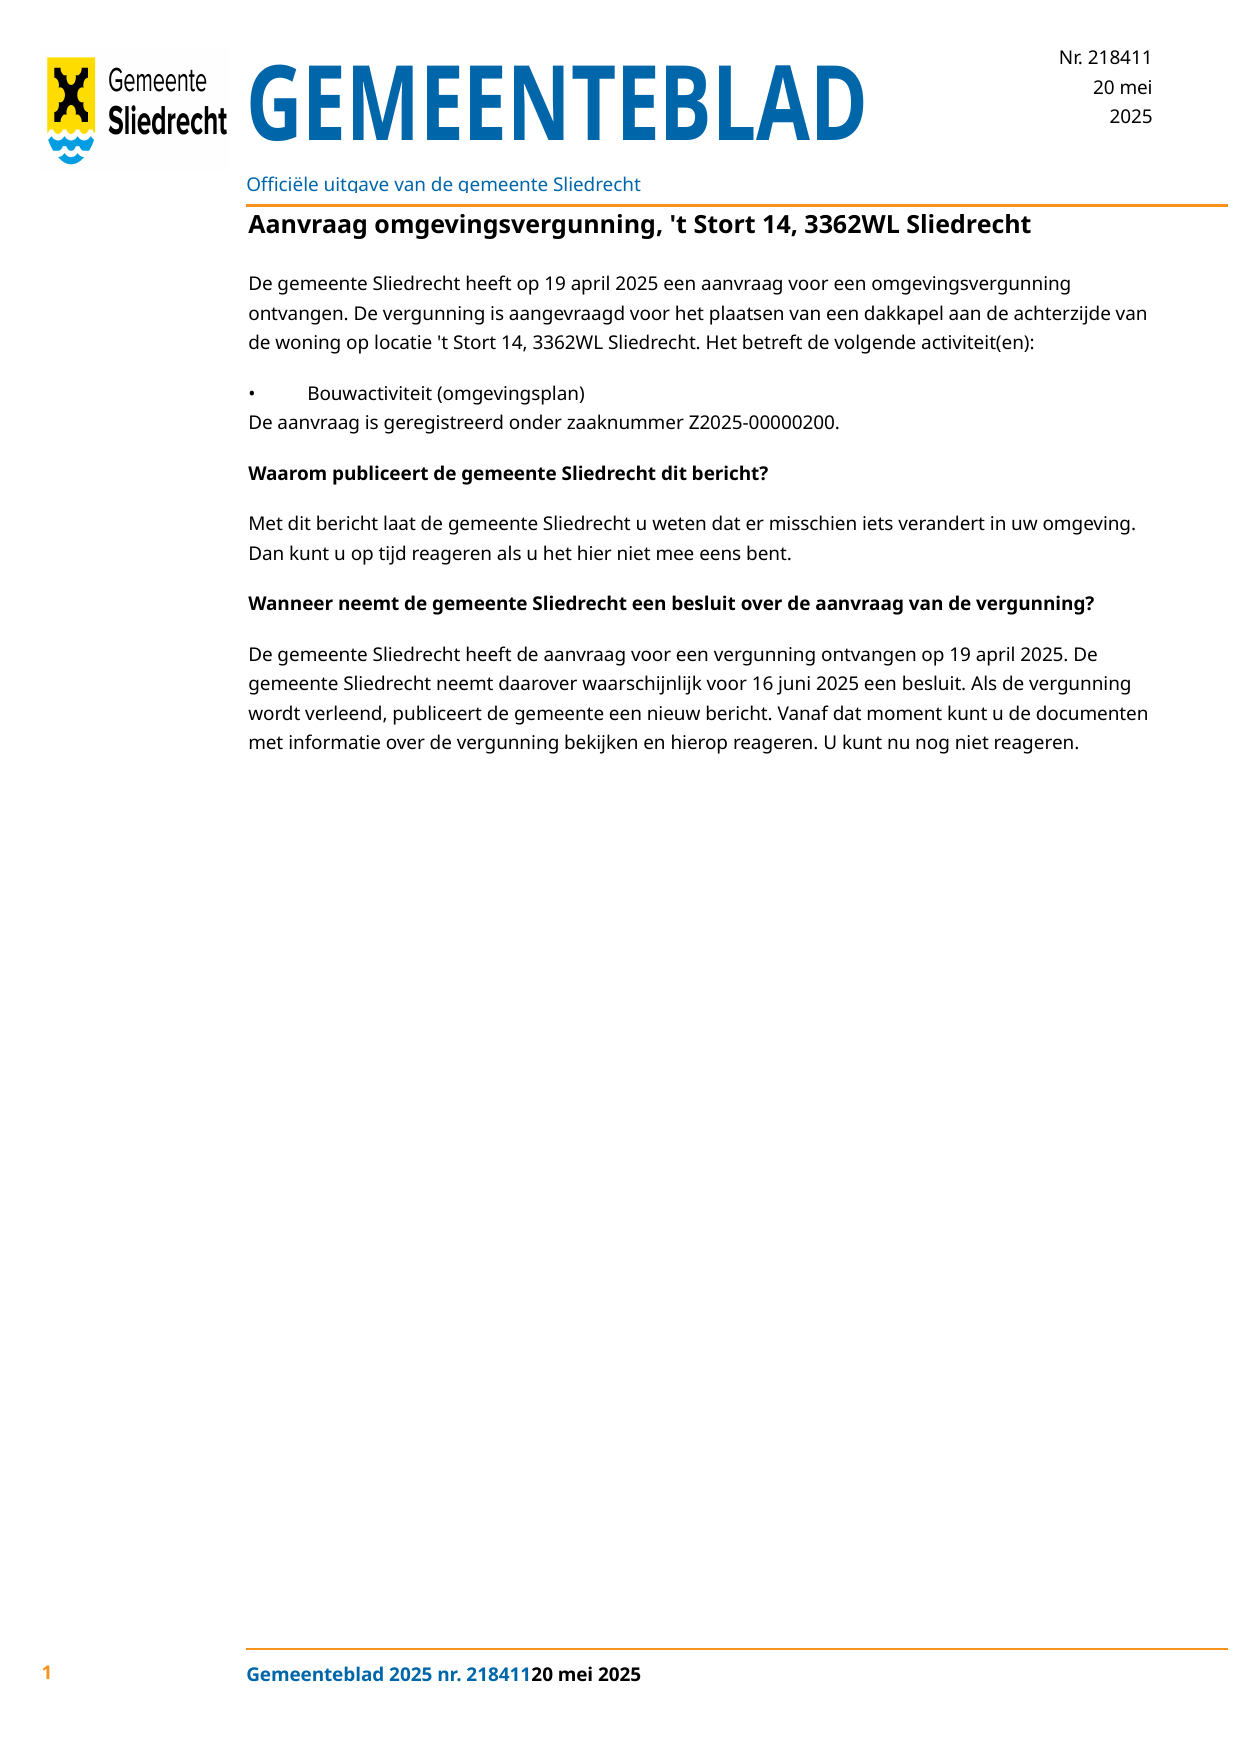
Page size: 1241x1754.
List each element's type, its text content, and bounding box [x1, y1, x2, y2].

picture [41, 47, 231, 172]
text De aanvraag is geregistreerd onder zaaknummer Z2025-00000200. [248, 409, 1152, 435]
text Waarom publiceert de gemeente Sliedrecht dit bericht? [248, 460, 1152, 486]
text Aanvraag omgevingsvergunning, 't Stort 14, 3362WL Sliedrecht [248, 207, 1152, 241]
list Bouwactiviteit (omgevingsplan) [248, 380, 1152, 406]
text Wanneer neemt de gemeente Sliedrecht een besluit over de aanvraag van de vergunning? [248, 590, 1152, 616]
text De gemeente Sliedrecht heeft op 19 april 2025 een aanvraag voor een omgevingsvergunning ontvangen. De vergunning is aangevraagd voor het plaatsen van een dakkapel aan de achterzijde van de woning op locatie 't Stort 14, 3362WL Sliedrecht. Het betreft de volgende activiteit(en): [248, 270, 1152, 355]
text Met dit bericht laat de gemeente Sliedrecht u weten dat er misschien iets verandert in uw omgeving. Dan kunt u op tijd reageren als u het hier niet mee eens bent. [248, 510, 1152, 566]
text De gemeente Sliedrecht heeft de aanvraag voor een vergunning ontvangen op 19 april 2025. De gemeente Sliedrecht neemt daarover waarschijnlijk voor 16 juni 2025 een besluit. Als de vergunning wordt verleend, publiceert de gemeente een nieuw bericht. Vanaf dat moment kunt u de documenten met informatie over de vergunning bekijken en hierop reageren. U kunt nu nog niet reageren. [248, 641, 1152, 755]
